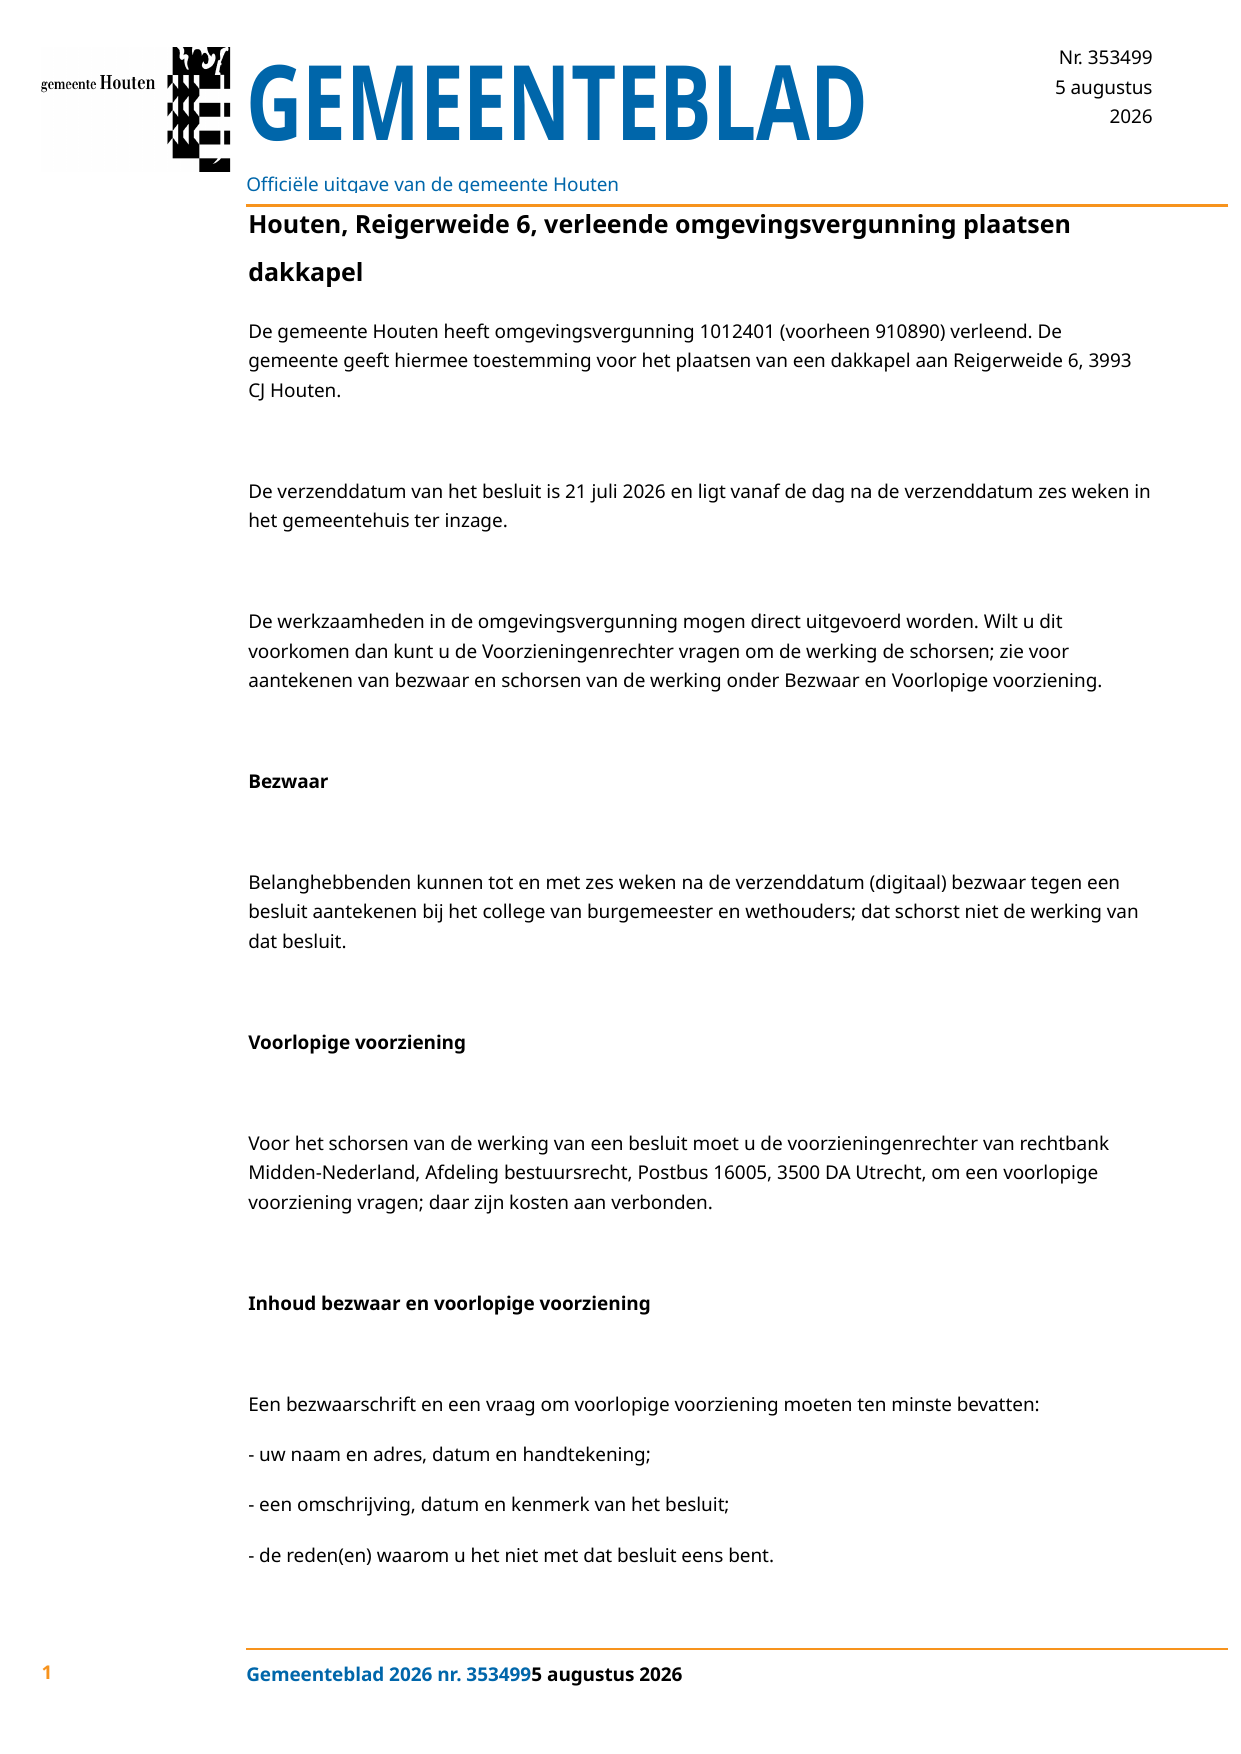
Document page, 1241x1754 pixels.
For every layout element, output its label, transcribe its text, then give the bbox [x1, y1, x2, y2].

text - een omschrijving, datum en kenmerk van het besluit; [248, 1492, 1152, 1517]
text Bezwaar [248, 768, 1152, 794]
text Voorlopige voorziening [248, 1029, 1152, 1055]
text - uw naam en adres, datum en handtekening; [248, 1441, 1152, 1467]
text De gemeente Houten heeft omgevingsvergunning 1012401 (voorheen 910890) verleend. De gemeente geeft hiermee toestemming voor het plaatsen van een dakkapel aan Reigerweide 6, 3993 CJ Houten. [248, 318, 1152, 403]
text Voor het schorsen van de werking van een besluit moet u de voorzieningenrechter van rechtbank Midden-Nederland, Afdeling bestuursrecht, Postbus 16005, 3500 DA Utrecht, om een voorlopige voorziening vragen; daar zijn kosten aan verbonden. [248, 1130, 1152, 1215]
text Houten, Reigerweide 6, verleende omgevingsvergunning plaatsen dakkapel [248, 207, 1152, 288]
picture [41, 47, 231, 172]
text Inhoud bezwaar en voorlopige voorziening [248, 1290, 1152, 1316]
text Een bezwaarschrift en een vraag om voorlopige voorziening moeten ten minste bevatten: [248, 1391, 1152, 1417]
text Belanghebbenden kunnen tot en met zes weken na de verzenddatum (digitaal) bezwaar tegen een besluit aantekenen bij het college van burgemeester en wethouders; dat schorst niet de werking van dat besluit. [248, 869, 1152, 954]
text De verzenddatum van het besluit is 21 juli 2026 en ligt vanaf de dag na de verzenddatum zes weken in het gemeentehuis ter inzage. [248, 478, 1152, 533]
text - de reden(en) waarom u het niet met dat besluit eens bent. [248, 1542, 1152, 1568]
text De werkzaamheden in de omgevingsvergunning mogen direct uitgevoerd worden. Wilt u dit voorkomen dan kunt u de Voorzieningenrechter vragen om de werking de schorsen; zie voor aantekenen van bezwaar en schorsen van de werking onder Bezwaar en Voorlopige voorziening. [248, 608, 1152, 693]
